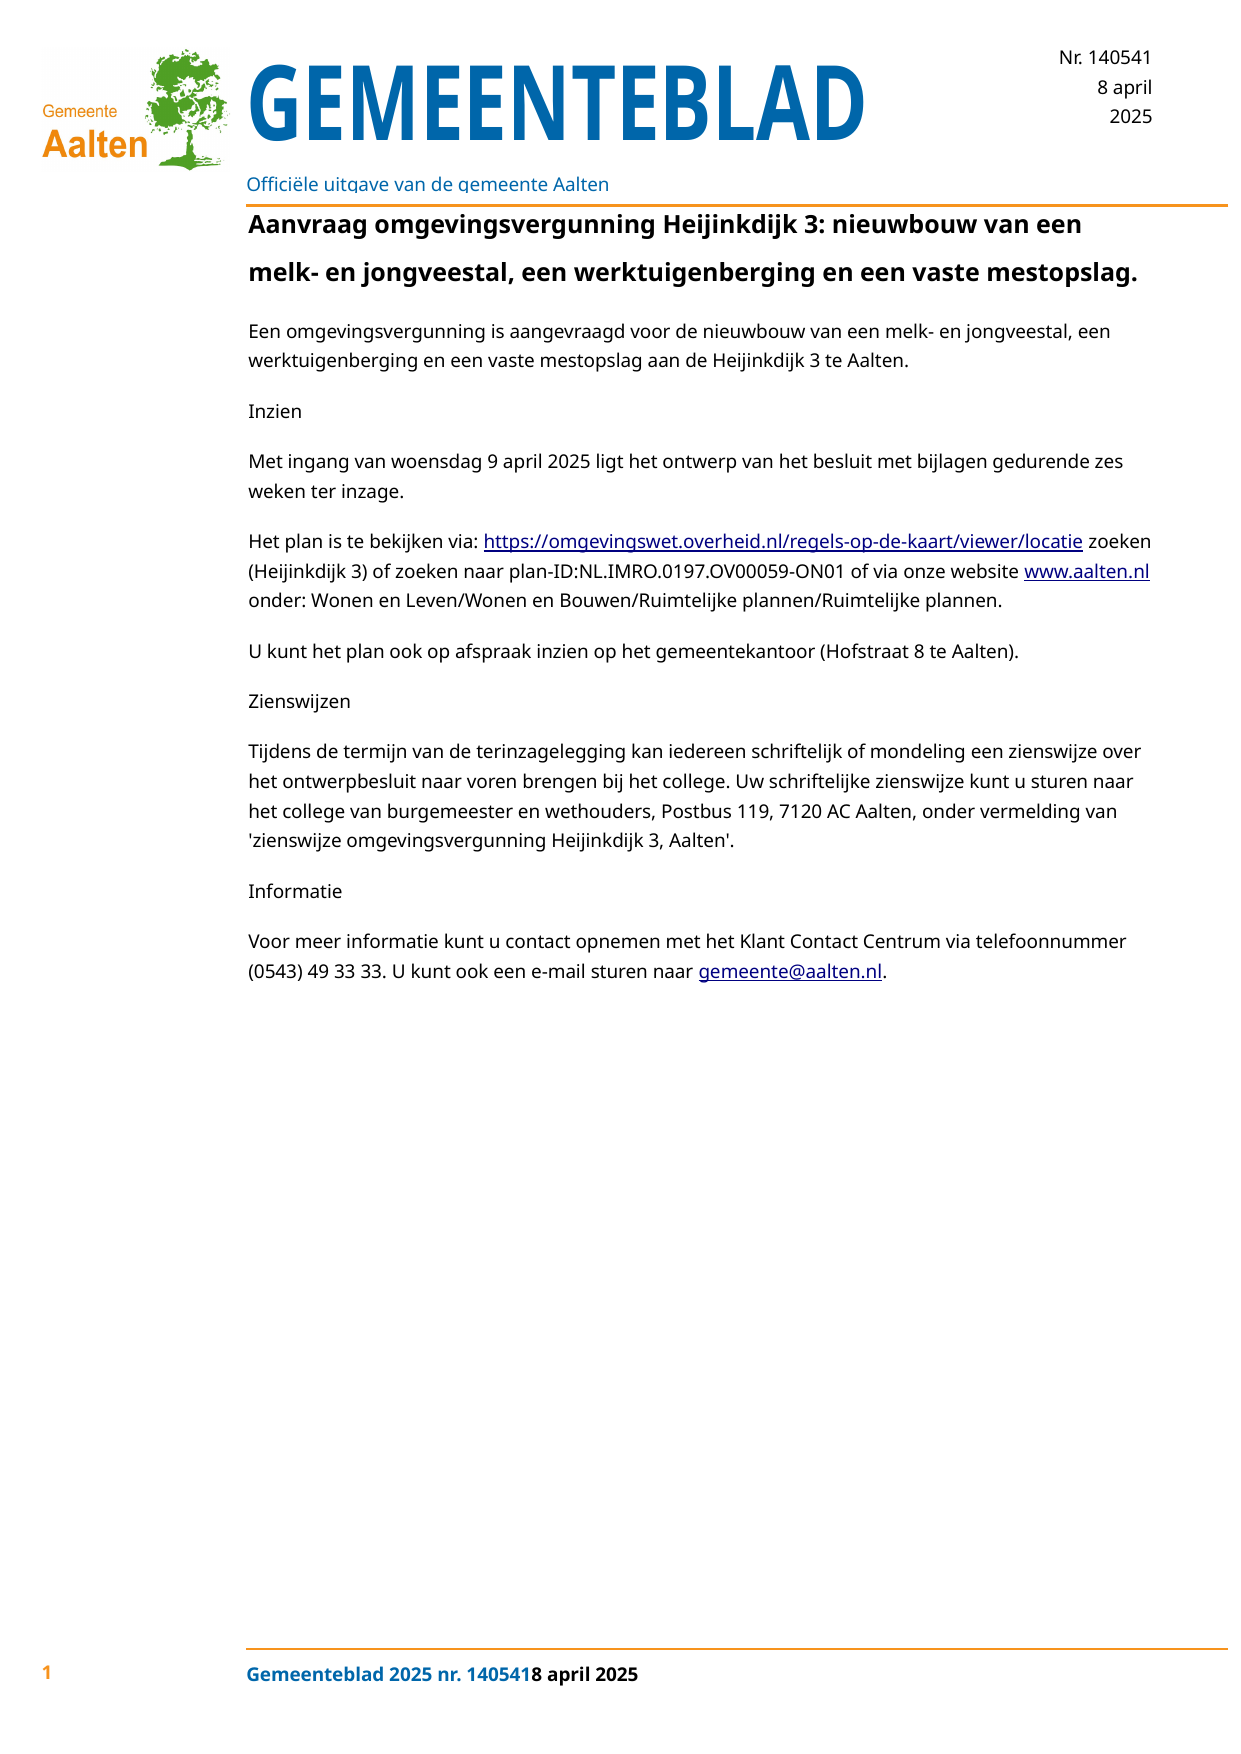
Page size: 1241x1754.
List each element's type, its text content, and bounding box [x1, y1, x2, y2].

text Tijdens de termijn van de terinzagelegging kan iedereen schriftelijk of mondeling een zienswijze over het ontwerpbesluit naar voren brengen bij het college. Uw schriftelijke zienswijze kunt u sturen naar het college van burgemeester en wethouders, Postbus 119, 7120 AC Aalten, onder vermelding van 'zienswijze omgevingsvergunning Heijinkdijk 3, Aalten'. [248, 739, 1152, 853]
text Aanvraag omgevingsvergunning Heijinkdijk 3: nieuwbouw van een melk- en jongveestal, een werktuigenberging en een vaste mestopslag. [248, 207, 1152, 288]
text Informatie [248, 878, 1152, 904]
text Het plan is te bekijken via: https://omgevingswet.overheid.nl/regels-op-de-kaart/viewer/locatie zoeken (Heijinkdijk 3) of zoeken naar plan-ID:NL.IMRO.0197.OV00059-ON01 of via onze website www.aalten.nl onder: Wonen en Leven/Wonen en Bouwen/Ruimtelijke plannen/Ruimtelijke plannen. [248, 528, 1152, 613]
text Voor meer informatie kunt u contact opnemen met het Klant Contact Centrum via telefoonnummer (0543) 49 33 33. U kunt ook een e-mail sturen naar gemeente@aalten.nl. [248, 928, 1152, 984]
text Inzien [248, 398, 1152, 424]
picture [41, 47, 231, 172]
text Zienswijzen [248, 688, 1152, 714]
text Een omgevingsvergunning is aangevraagd voor de nieuwbouw van een melk- en jongveestal, een werktuigenberging en een vaste mestopslag aan de Heijinkdijk 3 te Aalten. [248, 318, 1152, 373]
text Met ingang van woensdag 9 april 2025 ligt het ontwerp van het besluit met bijlagen gedurende zes weken ter inzage. [248, 448, 1152, 504]
text U kunt het plan ook op afspraak inzien op het gemeentekantoor (Hofstraat 8 te Aalten). [248, 638, 1152, 664]
